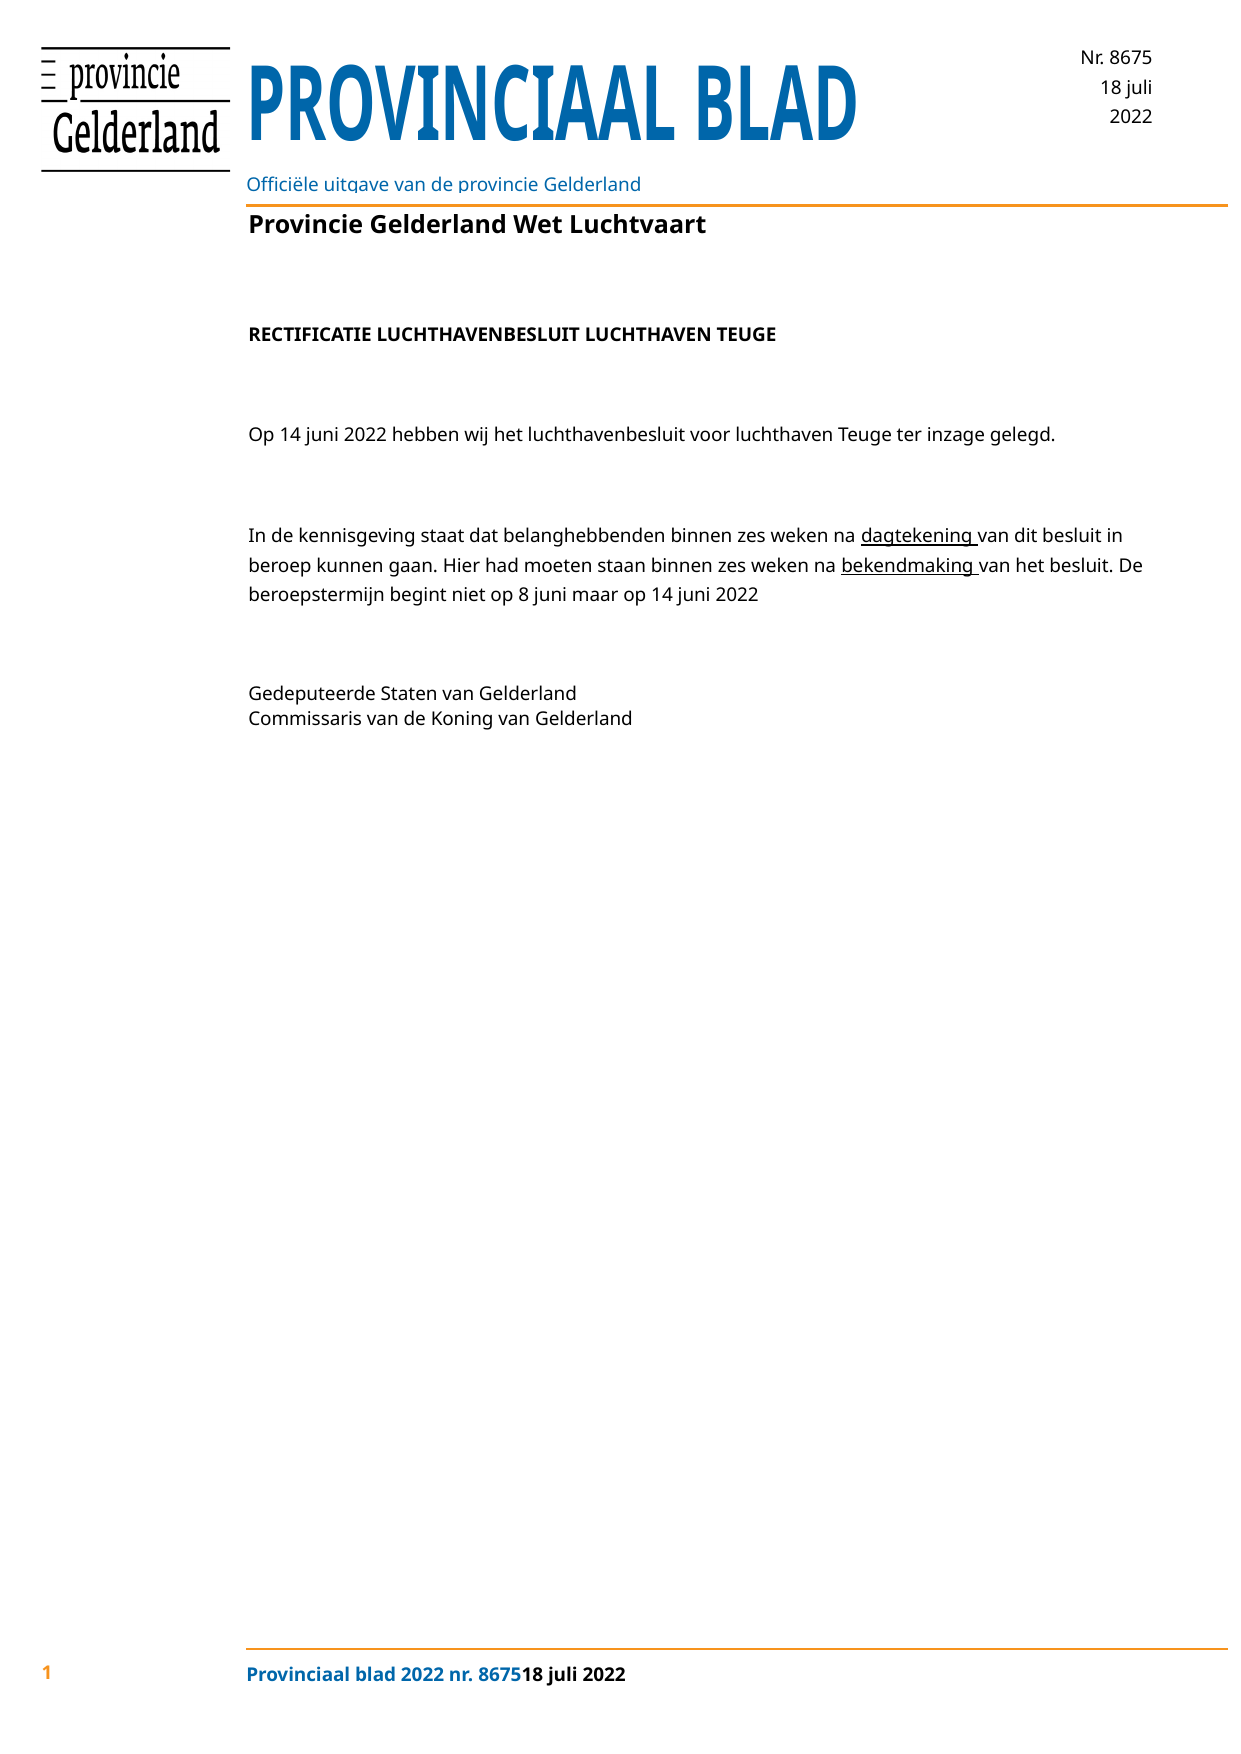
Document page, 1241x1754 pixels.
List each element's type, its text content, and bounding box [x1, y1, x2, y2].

text Provincie Gelderland Wet Luchtvaart [248, 207, 1152, 241]
text RECTIFICATIE LUCHTHAVENBESLUIT LUCHTHAVEN TEUGE [248, 321, 1152, 346]
text Op 14 juni 2022 hebben wij het luchthavenbesluit voor luchthaven Teuge ter inzage gelegd. [248, 422, 1152, 447]
text Commissaris van de Koning van Gelderland [248, 706, 1152, 731]
text Gedeputeerde Staten van Gelderland [248, 680, 1152, 706]
picture [41, 47, 231, 172]
text In de kennisgeving staat dat belanghebbenden binnen zes weken na dagtekening van dit besluit in beroep kunnen gaan. Hier had moeten staan binnen zes weken na bekendmaking van het besluit. De beroepstermijn begint niet op 8 juni maar op 14 juni 2022 [248, 522, 1152, 607]
